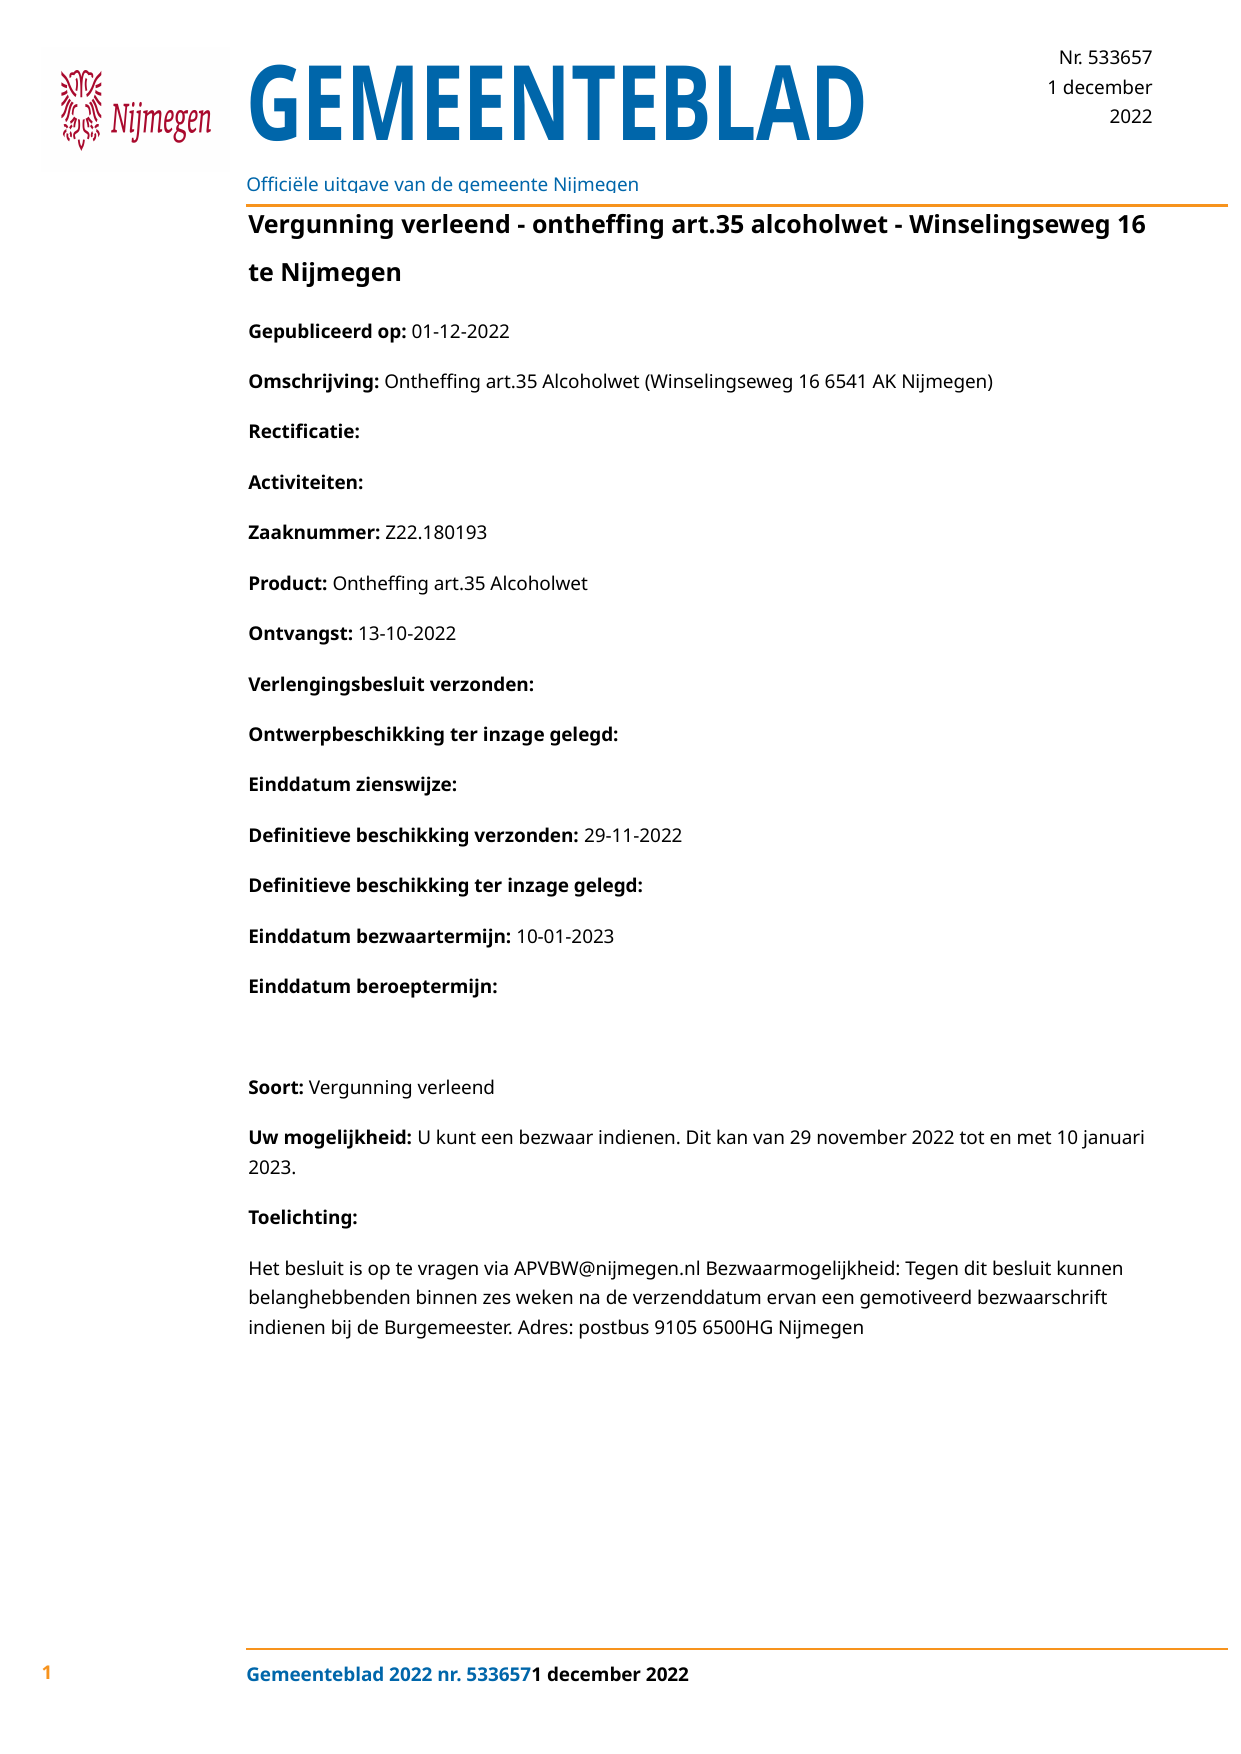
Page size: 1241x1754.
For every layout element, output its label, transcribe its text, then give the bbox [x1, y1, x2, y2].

text Definitieve beschikking ter inzage gelegd: [248, 872, 1152, 898]
text Verlengingsbesluit verzonden: [248, 671, 1152, 697]
text Uw mogelijkheid: U kunt een bezwaar indienen. Dit kan van 29 november 2022 tot en met 10 januari 2023. [248, 1124, 1152, 1180]
text Zaaknummer: Z22.180193 [248, 519, 1152, 545]
text Gepubliceerd op: 01-12-2022 [248, 318, 1152, 344]
text Ontwerpbeschikking ter inzage gelegd: [248, 721, 1152, 747]
text Product: Ontheffing art.35 Alcoholwet [248, 570, 1152, 596]
text Rectificatie: [248, 419, 1152, 444]
picture [41, 47, 231, 172]
text Het besluit is op te vragen via APVBW@nijmegen.nl Bezwaarmogelijkheid: Tegen dit besluit kunnen belanghebbenden binnen zes weken na de verzenddatum ervan een gemotiveerd bezwaarschrift indienen bij de Burgemeester. Adres: postbus 9105 6500HG Nijmegen [248, 1255, 1152, 1340]
text Soort: Vergunning verleend [248, 1074, 1152, 1100]
text Ontvangst: 13-10-2022 [248, 620, 1152, 646]
text Definitieve beschikking verzonden: 29-11-2022 [248, 822, 1152, 848]
text Omschrijving: Ontheffing art.35 Alcoholwet (Winselingseweg 16 6541 AK Nijmegen) [248, 368, 1152, 394]
text Einddatum bezwaartermijn: 10-01-2023 [248, 923, 1152, 949]
text Toelichting: [248, 1204, 1152, 1230]
text Einddatum zienswijze: [248, 772, 1152, 797]
text Activiteiten: [248, 469, 1152, 495]
text Vergunning verleend - ontheffing art.35 alcoholwet - Winselingseweg 16 te Nijmegen [248, 207, 1152, 288]
text Einddatum beroeptermijn: [248, 973, 1152, 999]
